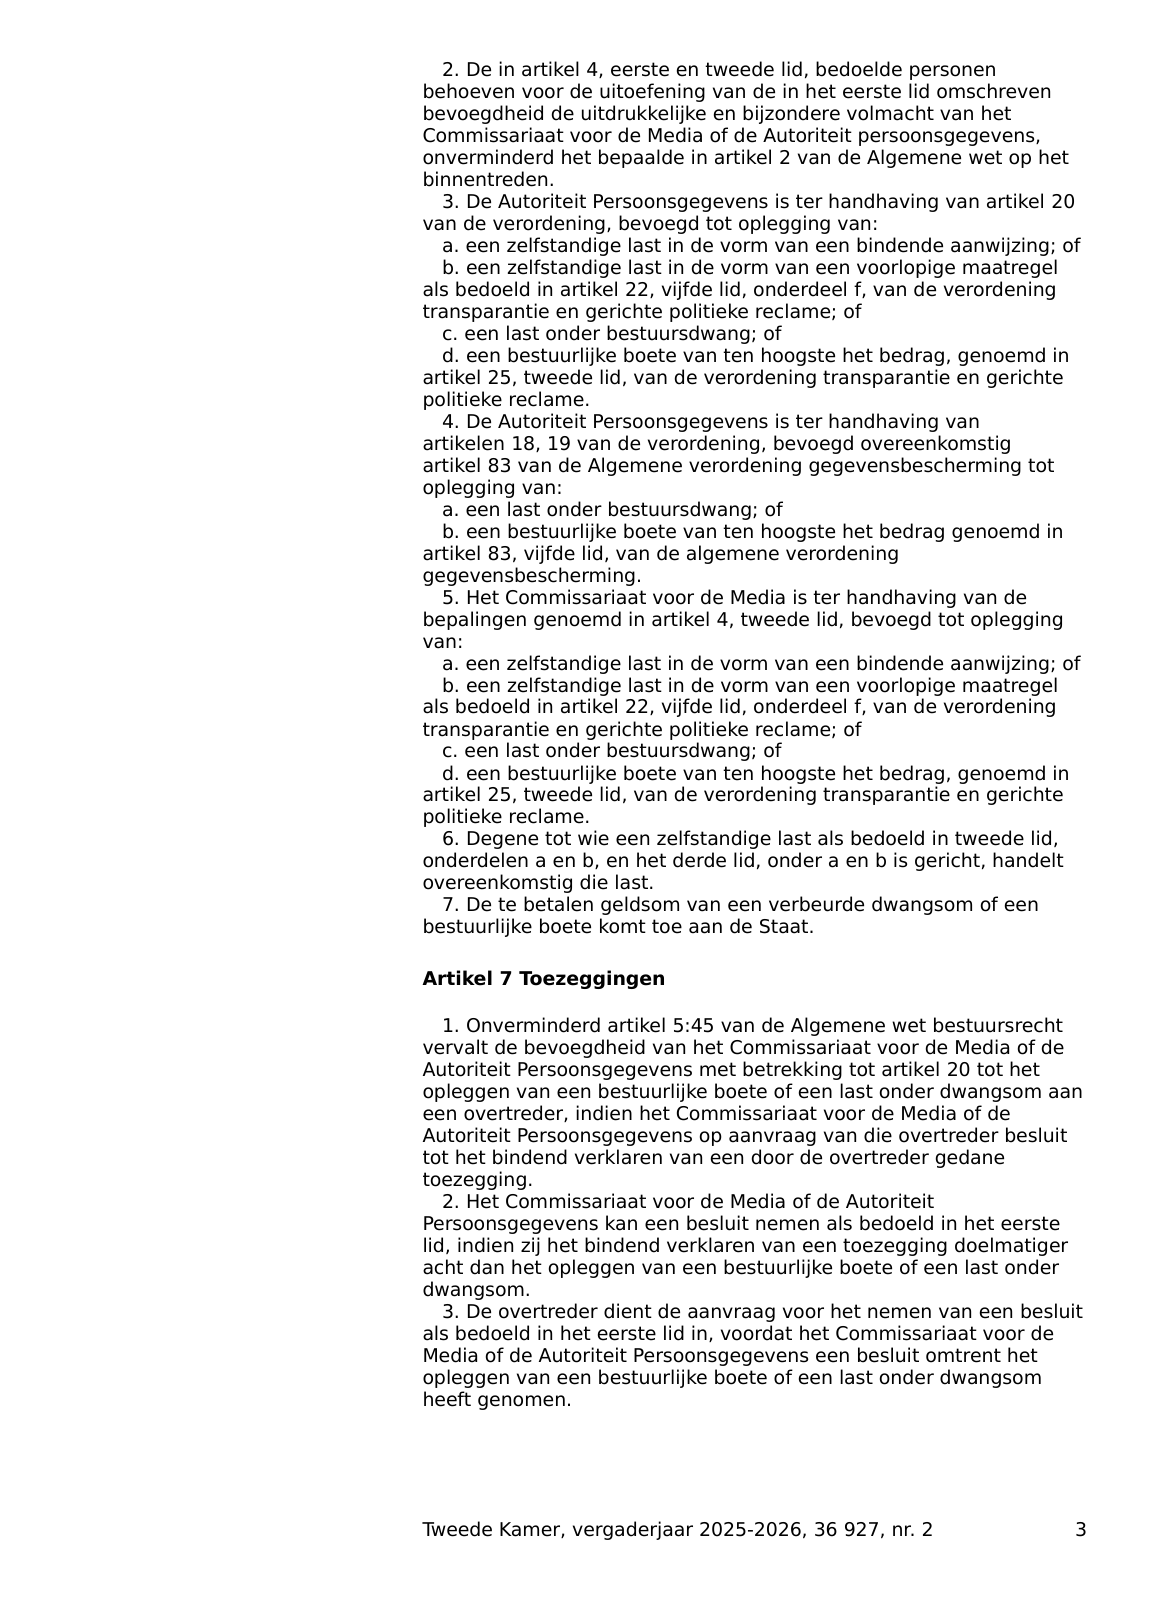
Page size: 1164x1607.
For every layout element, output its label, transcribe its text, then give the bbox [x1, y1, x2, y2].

text 1. Onverminderd artikel 5:45 van de Algemene wet bestuursrecht vervalt de bevoegdheid van het Commissariaat voor de Media of de Autoriteit Persoonsgegevens met betrekking tot artikel 20 tot het opleggen van een bestuurlijke boete of een last onder dwangsom aan een overtreder, indien het Commissariaat voor de Media of de Autoriteit Persoonsgegevens op aanvraag van die overtreder besluit tot het bindend verklaren van een door de overtreder gedane toezegging. [422, 1015, 1087, 1191]
text c. een last onder bestuursdwang; of [422, 323, 1087, 345]
text 4. De Autoriteit Persoonsgegevens is ter handhaving van artikelen 18, 19 van de verordening, bevoegd overeenkomstig artikel 83 van de Algemene verordening gegevensbescherming tot oplegging van: [422, 411, 1087, 499]
text a. een zelfstandige last in de vorm van een bindende aanwijzing; of [422, 652, 1087, 674]
text a. een zelfstandige last in de vorm van een bindende aanwijzing; of [422, 235, 1087, 257]
text 3. De overtreder dient de aanvraag voor het nemen van een besluit als bedoeld in het eerste lid in, voordat het Commissariaat voor de Media of de Autoriteit Persoonsgegevens een besluit omtrent het opleggen van een bestuurlijke boete of een last onder dwangsom heeft genomen. [422, 1301, 1087, 1411]
text b. een zelfstandige last in de vorm van een voorlopige maatregel als bedoeld in artikel 22, vijfde lid, onderdeel f, van de verordening transparantie en gerichte politieke reclame; of [422, 674, 1087, 740]
text b. een bestuurlijke boete van ten hoogste het bedrag genoemd in artikel 83, vijfde lid, van de algemene verordening gegevensbescherming. [422, 521, 1087, 587]
text b. een zelfstandige last in de vorm van een voorlopige maatregel als bedoeld in artikel 22, vijfde lid, onderdeel f, van de verordening transparantie en gerichte politieke reclame; of [422, 257, 1087, 323]
text 6. Degene tot wie een zelfstandige last als bedoeld in tweede lid, onderdelen a en b, en het derde lid, onder a en b is gericht, handelt overeenkomstig die last. [422, 828, 1087, 894]
text d. een bestuurlijke boete van ten hoogste het bedrag, genoemd in artikel 25, tweede lid, van de verordening transparantie en gerichte politieke reclame. [422, 762, 1087, 828]
text 5. Het Commissariaat voor de Media is ter handhaving van de bepalingen genoemd in artikel 4, tweede lid, bevoegd tot oplegging van: [422, 587, 1087, 652]
text d. een bestuurlijke boete van ten hoogste het bedrag, genoemd in artikel 25, tweede lid, van de verordening transparantie en gerichte politieke reclame. [422, 345, 1087, 411]
text 2. Het Commissariaat voor de Media of de Autoriteit Persoonsgegevens kan een besluit nemen als bedoeld in het eerste lid, indien zij het bindend verklaren van een toezegging doelmatiger acht dan het opleggen van een bestuurlijke boete of een last onder dwangsom. [422, 1191, 1087, 1301]
text 7. De te betalen geldsom van een verbeurde dwangsom of een bestuurlijke boete komt toe aan de Staat. [422, 894, 1087, 938]
text 3. De Autoriteit Persoonsgegevens is ter handhaving van artikel 20 van de verordening, bevoegd tot oplegging van: [422, 191, 1087, 235]
text 2. De in artikel 4, eerste en tweede lid, bedoelde personen behoeven voor de uitoefening van de in het eerste lid omschreven bevoegdheid de uitdrukkelijke en bijzondere volmacht van het Commissariaat voor de Media of de Autoriteit persoonsgegevens, onverminderd het bepaalde in artikel 2 van de Algemene wet op het binnentreden. [422, 59, 1087, 191]
text a. een last onder bestuursdwang; of [422, 499, 1087, 521]
subtitle Artikel 7 Toezeggingen [422, 968, 1087, 990]
text c. een last onder bestuursdwang; of [422, 740, 1087, 762]
